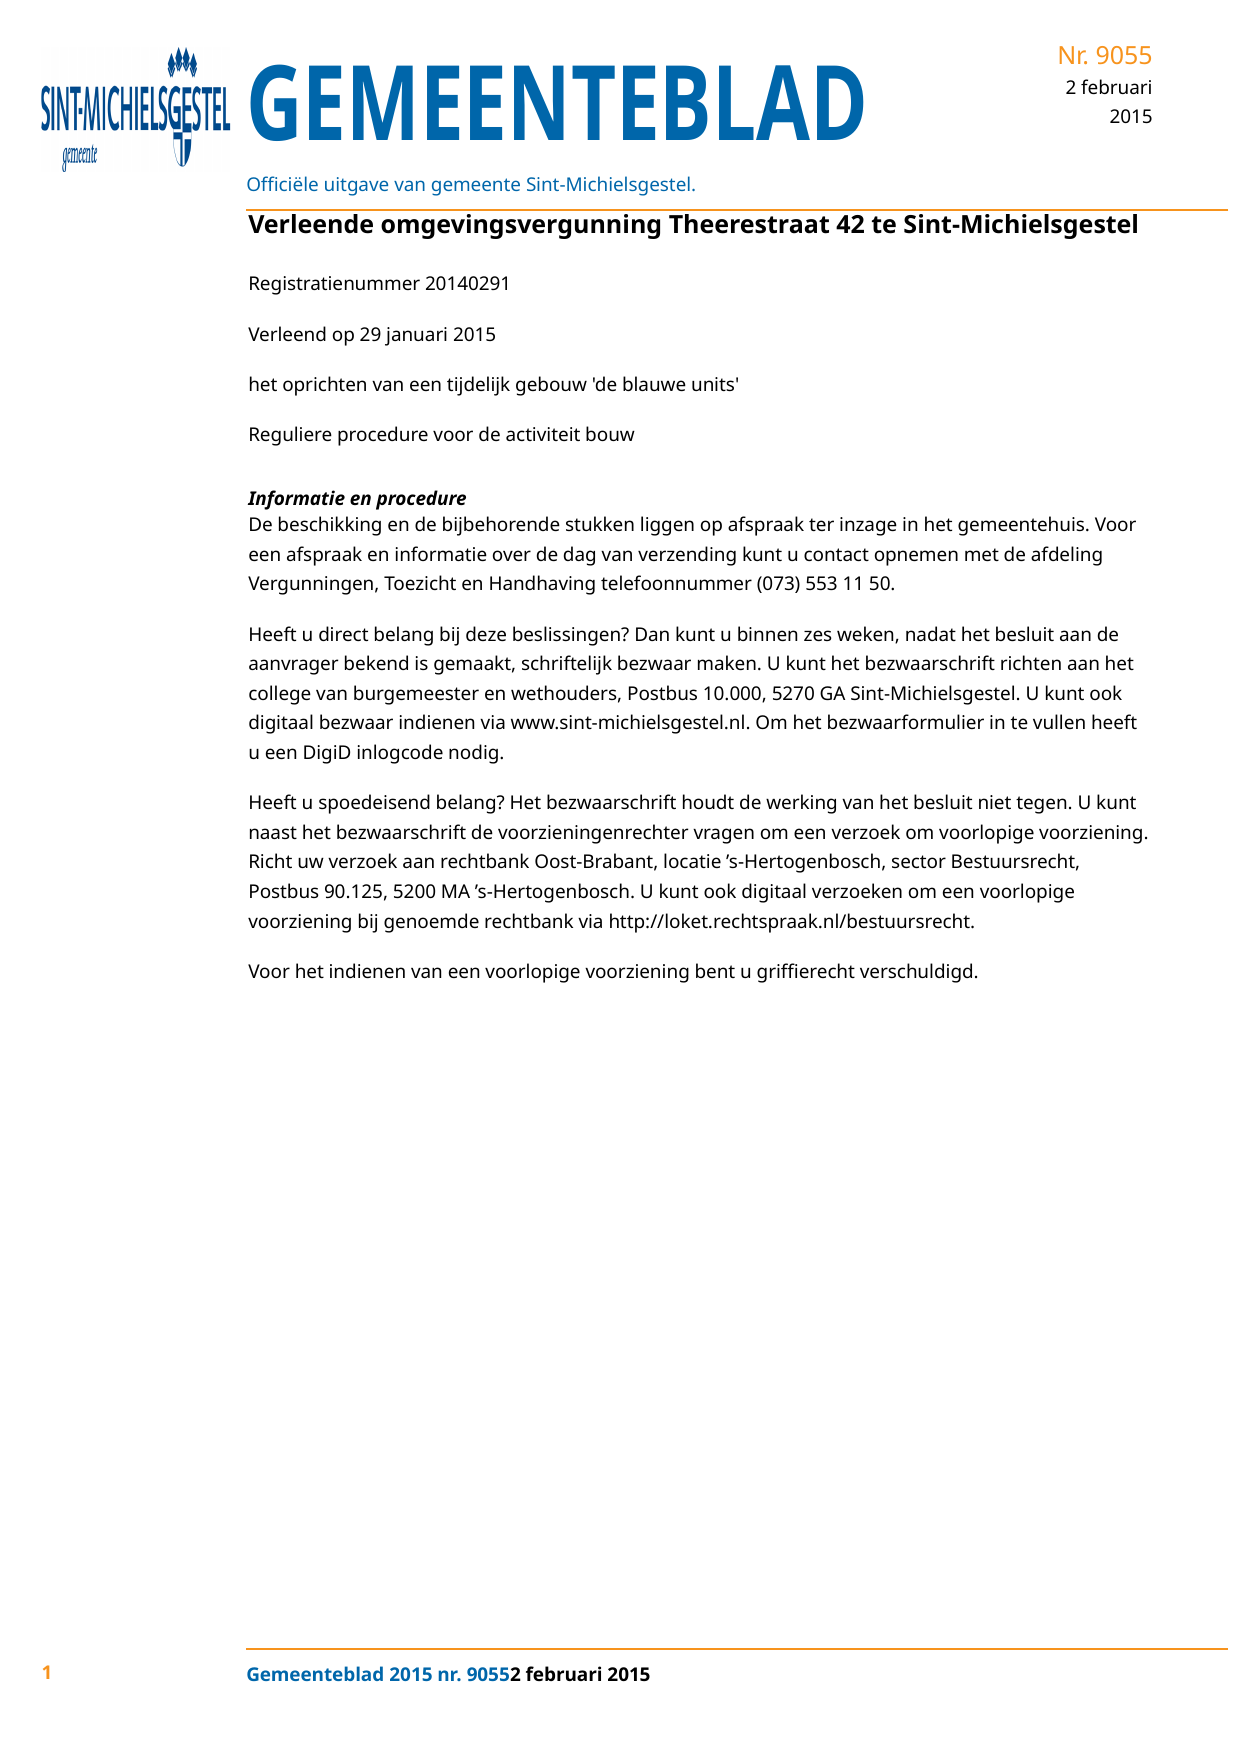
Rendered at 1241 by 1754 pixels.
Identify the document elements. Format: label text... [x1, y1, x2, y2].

text Heeft u spoedeisend belang? Het bezwaarschrift houdt de werking van het besluit niet tegen. U kunt naast het bezwaarschrift de voorzieningenrechter vragen om een verzoek om voorlopige voorziening. Richt uw verzoek aan rechtbank Oost-Brabant, locatie ’s-Hertogenbosch, sector Bestuursrecht, Postbus 90.125, 5200 MA ’s-Hertogenbosch. U kunt ook digitaal verzoeken om een voorlopige voorziening bij genoemde rechtbank via http://loket.rechtspraak.nl/bestuursrecht. [248, 789, 1152, 934]
text het oprichten van een tijdelijk gebouw 'de blauwe units' [248, 371, 1152, 397]
text Informatie en procedure [248, 486, 1152, 511]
text Reguliere procedure voor de activiteit bouw [248, 422, 1152, 447]
text Verleende omgevingsvergunning Theerestraat 42 te Sint-Michielsgestel [248, 211, 1152, 241]
text Voor het indienen van een voorlopige voorziening bent u griffierecht verschuldigd. [248, 958, 1152, 984]
text Verleend op 29 januari 2015 [248, 321, 1152, 346]
text De beschikking en de bijbehorende stukken liggen op afspraak ter inzage in het gemeentehuis. Voor een afspraak en informatie over de dag van verzending kunt u contact opnemen met de afdeling Vergunningen, Toezicht en Handhaving telefoonnummer (073) 553 11 50. [248, 511, 1152, 596]
text Registratienummer 20140291 [248, 270, 1152, 296]
text Heeft u direct belang bij deze beslissingen? Dan kunt u binnen zes weken, nadat het besluit aan de aanvrager bekend is gemaakt, schriftelijk bezwaar maken. U kunt het bezwaarschrift richten aan het college van burgemeester en wethouders, Postbus 10.000, 5270 GA Sint-Michielsgestel. U kunt ook digitaal bezwaar indienen via www.sint-michielsgestel.nl. Om het bezwaarformulier in te vullen heeft u een DigiD inlogcode nodig. [248, 621, 1152, 765]
picture [41, 47, 231, 172]
